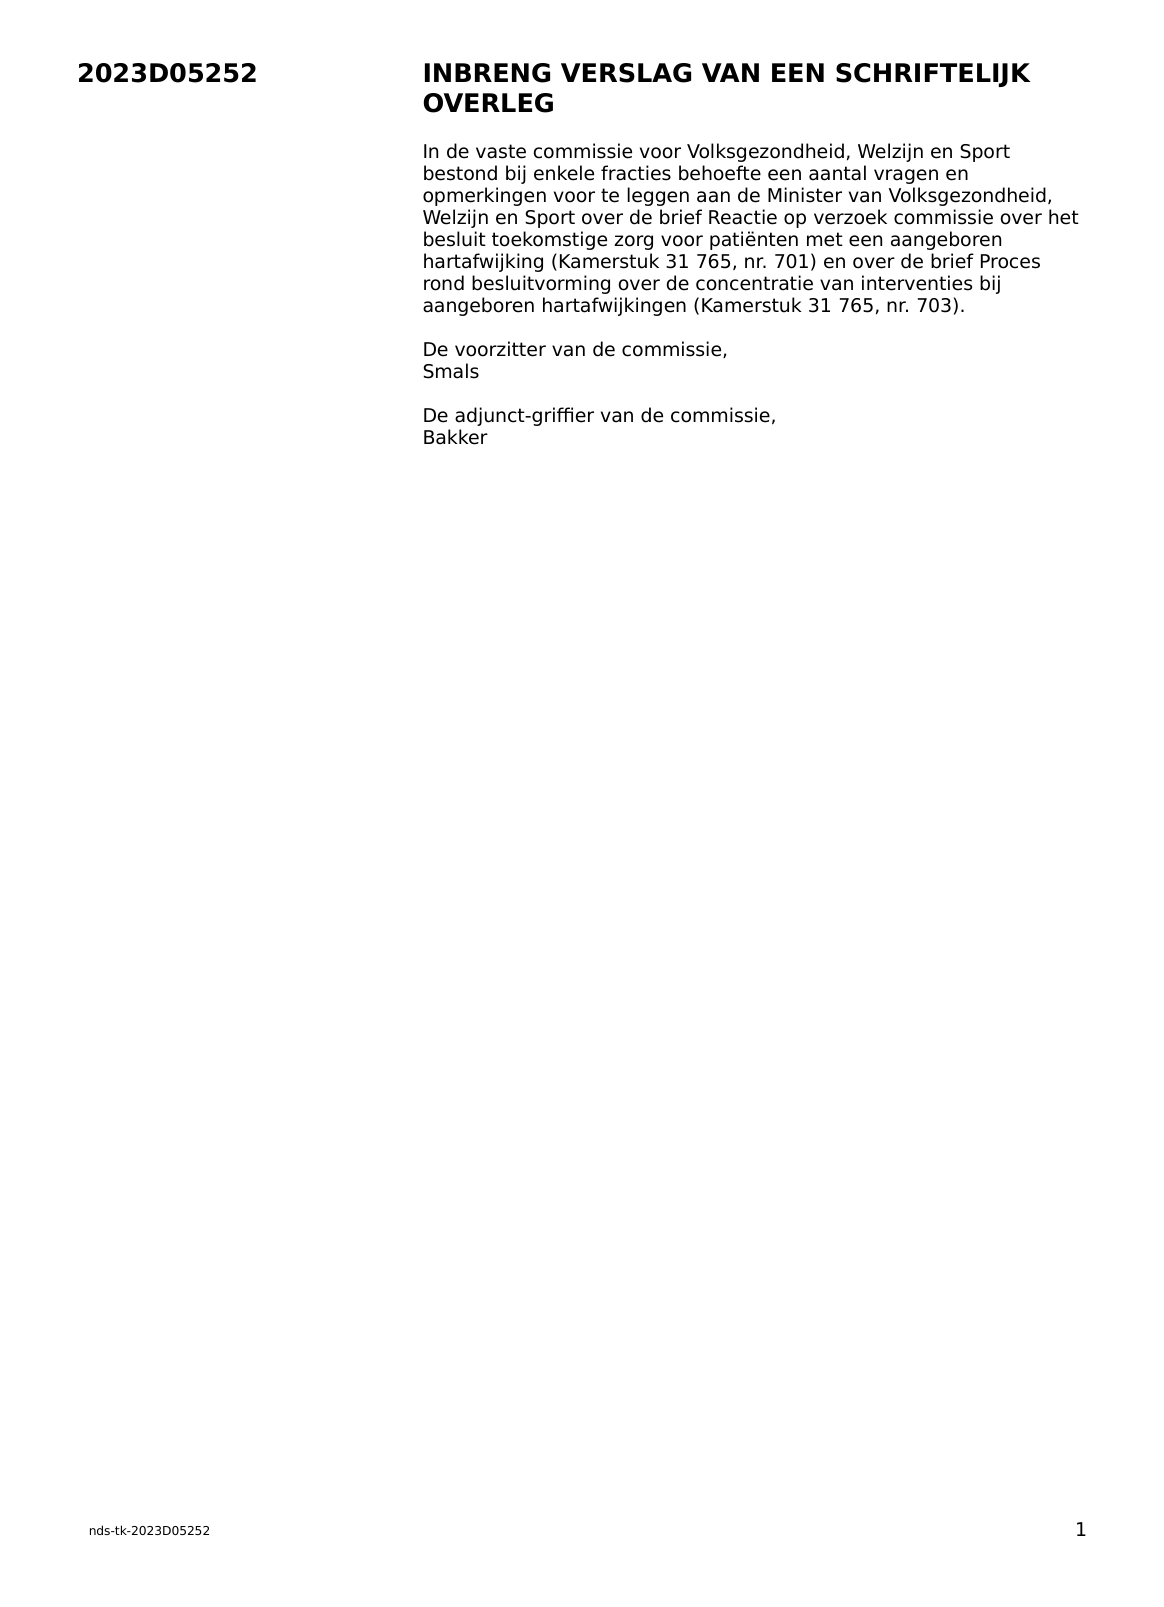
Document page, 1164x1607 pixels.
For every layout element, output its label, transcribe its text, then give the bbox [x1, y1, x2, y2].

text 2023D05252 INBRENG VERSLAG VAN EEN SCHRIFTELIJK OVERLEG [77, 59, 1087, 118]
text nds-tk-2023D05252 [88, 1524, 323, 1538]
text In de vaste commissie voor Volksgezondheid, Welzijn en Sport bestond bij enkele fracties behoefte een aantal vragen en opmerkingen voor te leggen aan de Minister van Volksgezondheid, Welzijn en Sport over de brief Reactie op verzoek commissie over het besluit toekomstige zorg voor patiënten met een aangeboren hartafwijking (Kamerstuk 31 765, nr. 701) en over de brief Proces rond besluitvorming over de concentratie van interventies bij aangeboren hartafwijkingen (Kamerstuk 31 765, nr. 703). [422, 141, 1087, 316]
text De voorzitter van de commissie, [422, 339, 1087, 361]
text Bakker [422, 427, 1087, 449]
text De adjunct-griffier van de commissie, [422, 405, 1087, 427]
text Smals [422, 361, 1087, 383]
